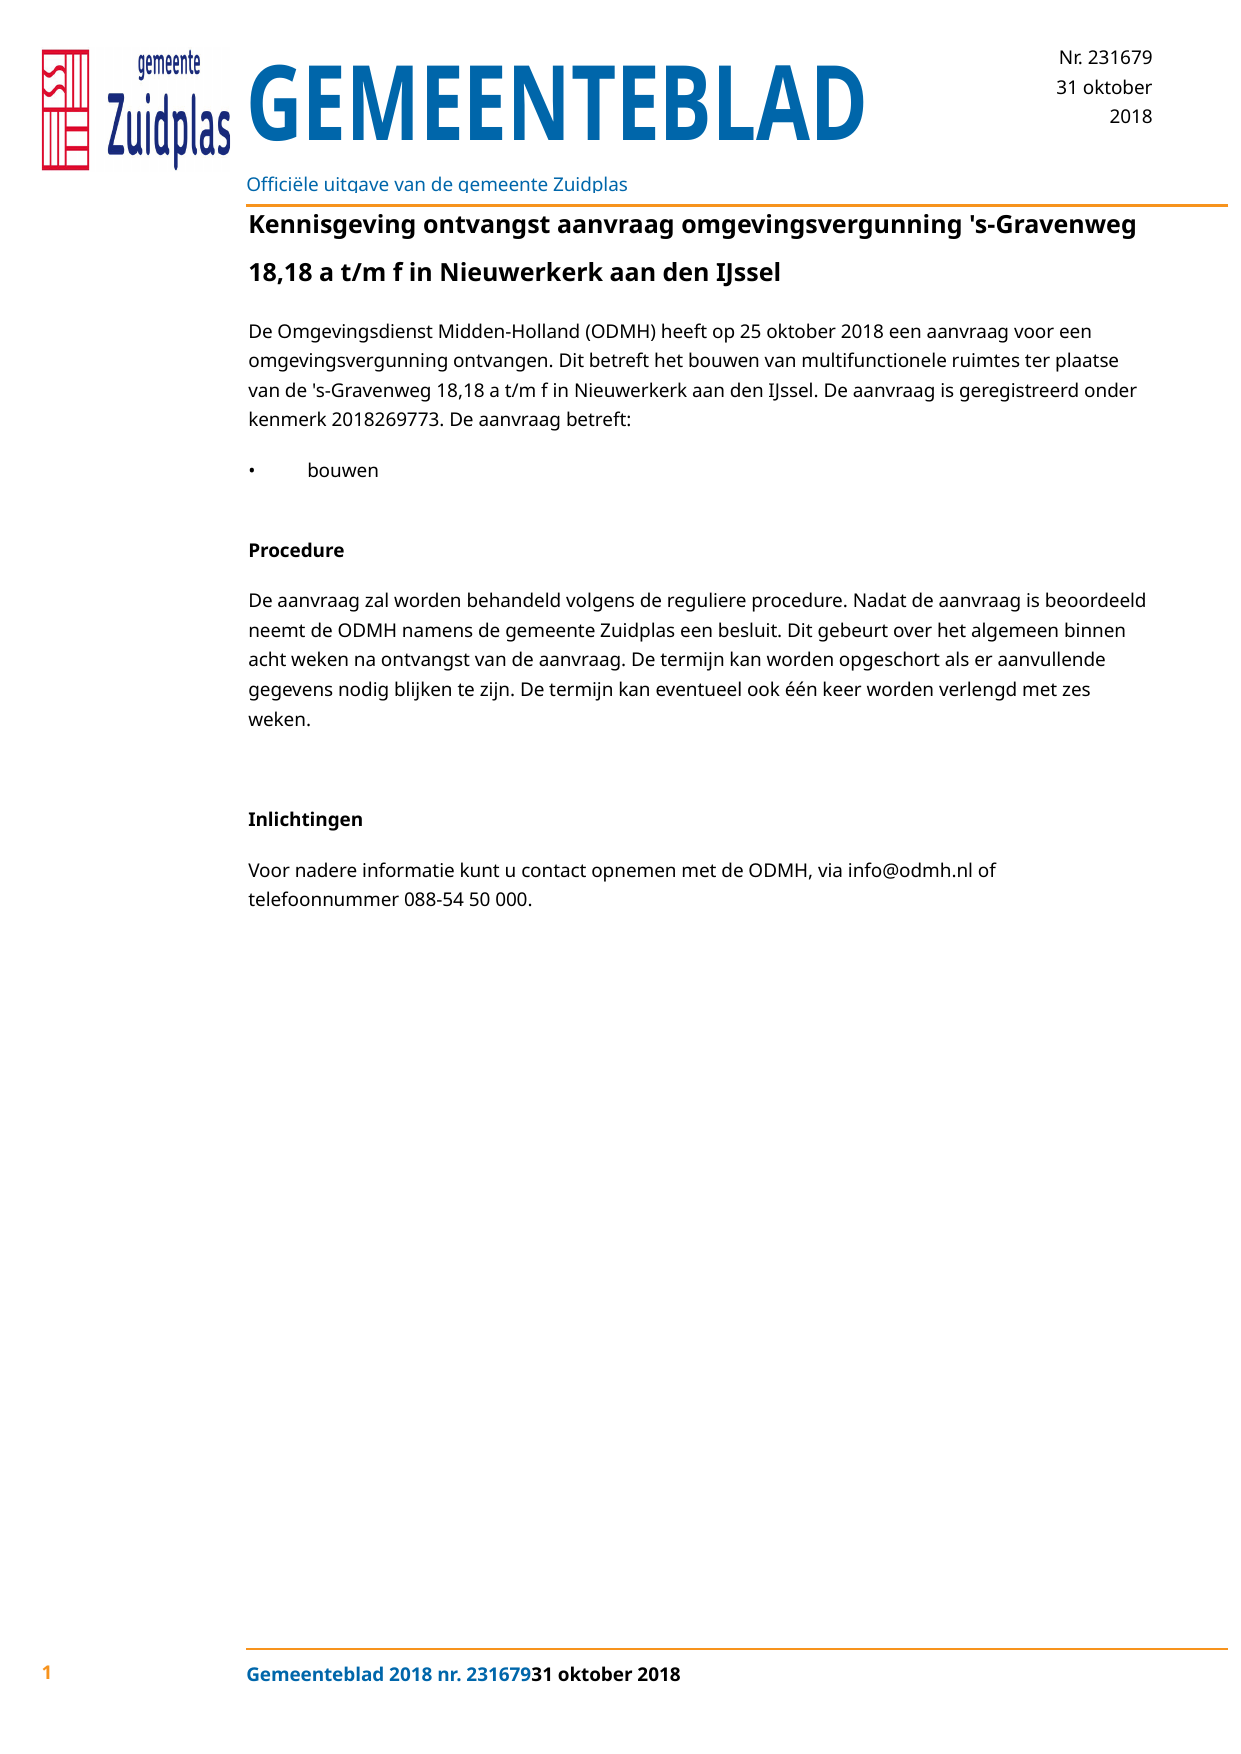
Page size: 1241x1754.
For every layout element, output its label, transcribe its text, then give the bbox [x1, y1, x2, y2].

text De aanvraag zal worden behandeld volgens de reguliere procedure. Nadat de aanvraag is beoordeeld neemt de ODMH namens de gemeente Zuidplas een besluit. Dit gebeurt over het algemeen binnen acht weken na ontvangst van de aanvraag. De termijn kan worden opgeschort als er aanvullende gegevens nodig blijken te zijn. De termijn kan eventueel ook één keer worden verlengd met zes weken. [248, 587, 1152, 732]
text Inlichtingen [248, 807, 1152, 832]
text Voor nadere informatie kunt u contact opnemen met de ODMH, via info@odmh.nl of telefoonnummer 088-54 50 000. [248, 857, 1152, 912]
text Kennisgeving ontvangst aanvraag omgevingsvergunning 's-Gravenweg 18,18 a t/m f in Nieuwerkerk aan den IJssel [248, 207, 1152, 288]
picture [41, 47, 231, 172]
list bouwen [248, 457, 1152, 483]
text Procedure [248, 537, 1152, 563]
text De Omgevingsdienst Midden-Holland (ODMH) heeft op 25 oktober 2018 een aanvraag voor een omgevingsvergunning ontvangen. Dit betreft het bouwen van multifunctionele ruimtes ter plaatse van de 's-Gravenweg 18,18 a t/m f in Nieuwerkerk aan den IJssel. De aanvraag is geregistreerd onder kenmerk 2018269773. De aanvraag betreft: [248, 318, 1152, 432]
